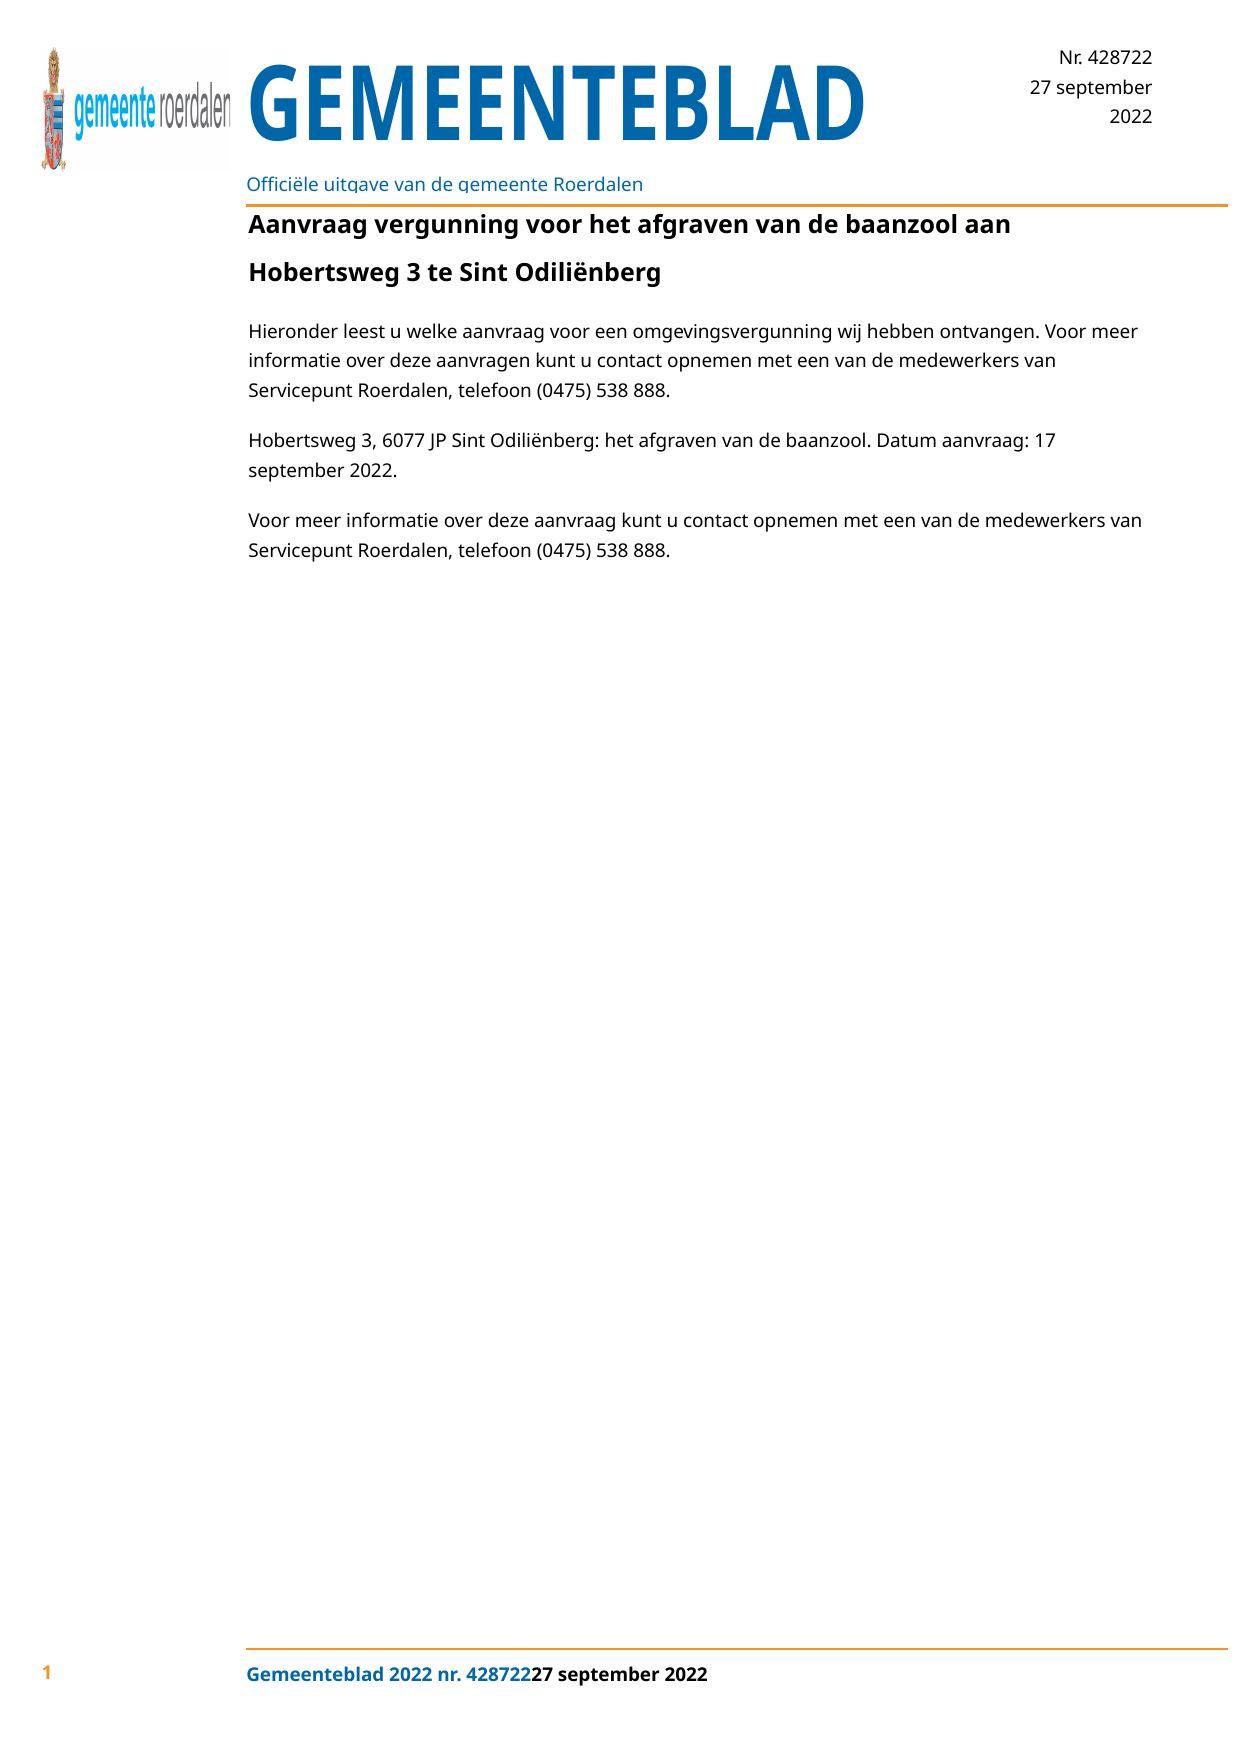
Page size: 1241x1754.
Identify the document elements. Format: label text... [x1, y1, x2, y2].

text Voor meer informatie over deze aanvraag kunt u contact opnemen met een van de medewerkers van Servicepunt Roerdalen, telefoon (0475) 538 888. [248, 507, 1152, 563]
text Hobertsweg 3, 6077 JP Sint Odiliënberg: het afgraven van de baanzool. Datum aanvraag: 17 september 2022. [248, 427, 1152, 483]
text Aanvraag vergunning voor het afgraven van de baanzool aan Hobertsweg 3 te Sint Odiliënberg [248, 207, 1152, 288]
text Hieronder leest u welke aanvraag voor een omgevingsvergunning wij hebben ontvangen. Voor meer informatie over deze aanvragen kunt u contact opnemen met een van de medewerkers van Servicepunt Roerdalen, telefoon (0475) 538 888. [248, 318, 1152, 403]
picture [41, 47, 231, 172]
